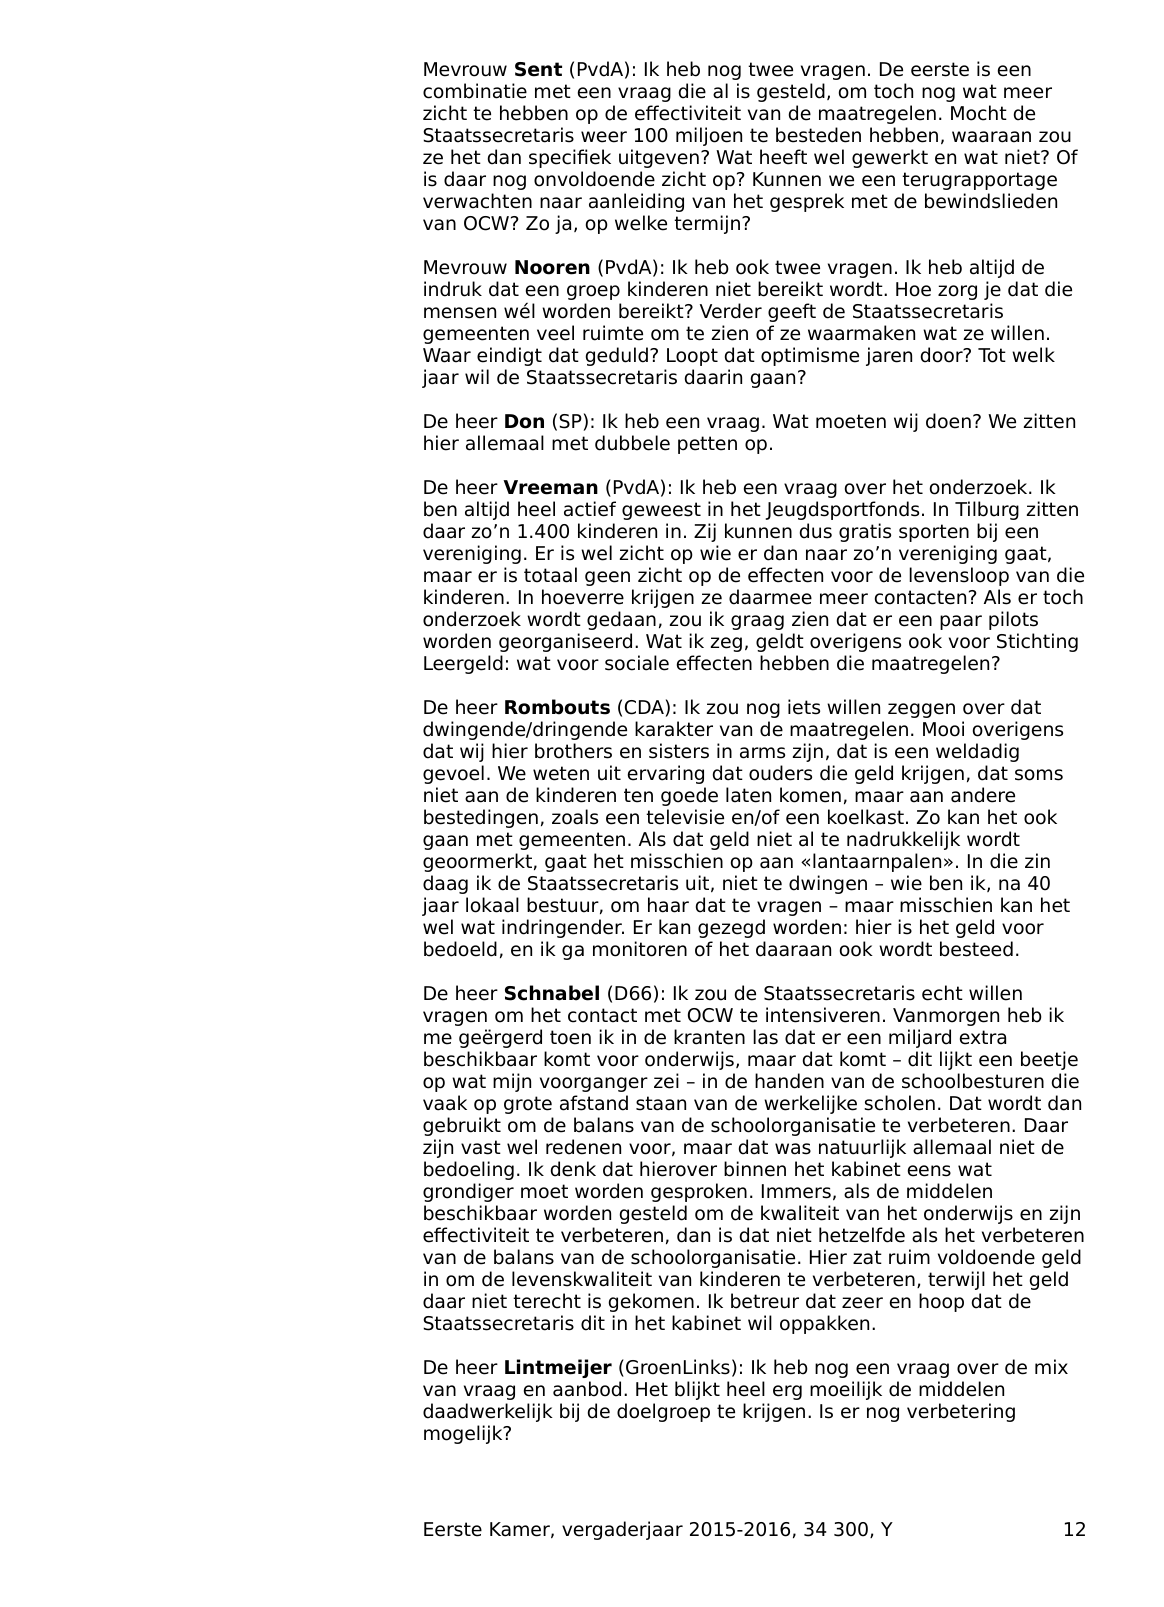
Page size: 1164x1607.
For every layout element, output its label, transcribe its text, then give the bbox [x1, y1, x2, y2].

text De heer Vreeman (PvdA): Ik heb een vraag over het onderzoek. Ik ben altijd heel actief geweest in het Jeugdsportfonds. In Tilburg zitten daar zo’n 1.400 kinderen in. Zij kunnen dus gratis sporten bij een vereniging. Er is wel zicht op wie er dan naar zo’n vereniging gaat, maar er is totaal geen zicht op de effecten voor de levensloop van die kinderen. In hoeverre krijgen ze daarmee meer contacten? Als er toch onderzoek wordt gedaan, zou ik graag zien dat er een paar pilots worden georganiseerd. Wat ik zeg, geldt overigens ook voor Stichting Leergeld: wat voor sociale effecten hebben die maatregelen? [422, 477, 1087, 675]
text Mevrouw Sent (PvdA): Ik heb nog twee vragen. De eerste is een combinatie met een vraag die al is gesteld, om toch nog wat meer zicht te hebben op de effectiviteit van de maatregelen. Mocht de Staatssecretaris weer 100 miljoen te besteden hebben, waaraan zou ze het dan specifiek uitgeven? Wat heeft wel gewerkt en wat niet? Of is daar nog onvoldoende zicht op? Kunnen we een terugrapportage verwachten naar aanleiding van het gesprek met de bewindslieden van OCW? Zo ja, op welke termijn? [422, 59, 1087, 235]
text De heer Lintmeijer (GroenLinks): Ik heb nog een vraag over de mix van vraag en aanbod. Het blijkt heel erg moeilijk de middelen daadwerkelijk bij de doelgroep te krijgen. Is er nog verbetering mogelijk? [422, 1357, 1087, 1445]
text De heer Don (SP): Ik heb een vraag. Wat moeten wij doen? We zitten hier allemaal met dubbele petten op. [422, 411, 1087, 455]
text Mevrouw Nooren (PvdA): Ik heb ook twee vragen. Ik heb altijd de indruk dat een groep kinderen niet bereikt wordt. Hoe zorg je dat die mensen wél worden bereikt? Verder geeft de Staatssecretaris gemeenten veel ruimte om te zien of ze waarmaken wat ze willen. Waar eindigt dat geduld? Loopt dat optimisme jaren door? Tot welk jaar wil de Staatssecretaris daarin gaan? [422, 257, 1087, 389]
text De heer Rombouts (CDA): Ik zou nog iets willen zeggen over dat dwingende/dringende karakter van de maatregelen. Mooi overigens dat wij hier brothers en sisters in arms zijn, dat is een weldadig gevoel. We weten uit ervaring dat ouders die geld krijgen, dat soms niet aan de kinderen ten goede laten komen, maar aan andere bestedingen, zoals een televisie en/of een koelkast. Zo kan het ook gaan met gemeenten. Als dat geld niet al te nadrukkelijk wordt geoormerkt, gaat het misschien op aan «lantaarnpalen». In die zin daag ik de Staatssecretaris uit, niet te dwingen – wie ben ik, na 40 jaar lokaal bestuur, om haar dat te vragen – maar misschien kan het wel wat indringender. Er kan gezegd worden: hier is het geld voor bedoeld, en ik ga monitoren of het daaraan ook wordt besteed. [422, 697, 1087, 961]
text De heer Schnabel (D66): Ik zou de Staatssecretaris echt willen vragen om het contact met OCW te intensiveren. Vanmorgen heb ik me geërgerd toen ik in de kranten las dat er een miljard extra beschikbaar komt voor onderwijs, maar dat komt – dit lijkt een beetje op wat mijn voorganger zei – in de handen van de schoolbesturen die vaak op grote afstand staan van de werkelijke scholen. Dat wordt dan gebruikt om de balans van de schoolorganisatie te verbeteren. Daar zijn vast wel redenen voor, maar dat was natuurlijk allemaal niet de bedoeling. Ik denk dat hierover binnen het kabinet eens wat grondiger moet worden gesproken. Immers, als de middelen beschikbaar worden gesteld om de kwaliteit van het onderwijs en zijn effectiviteit te verbeteren, dan is dat niet hetzelfde als het verbeteren van de balans van de schoolorganisatie. Hier zat ruim voldoende geld in om de levenskwaliteit van kinderen te verbeteren, terwijl het geld daar niet terecht is gekomen. Ik betreur dat zeer en hoop dat de Staatssecretaris dit in het kabinet wil oppakken. [422, 983, 1087, 1335]
